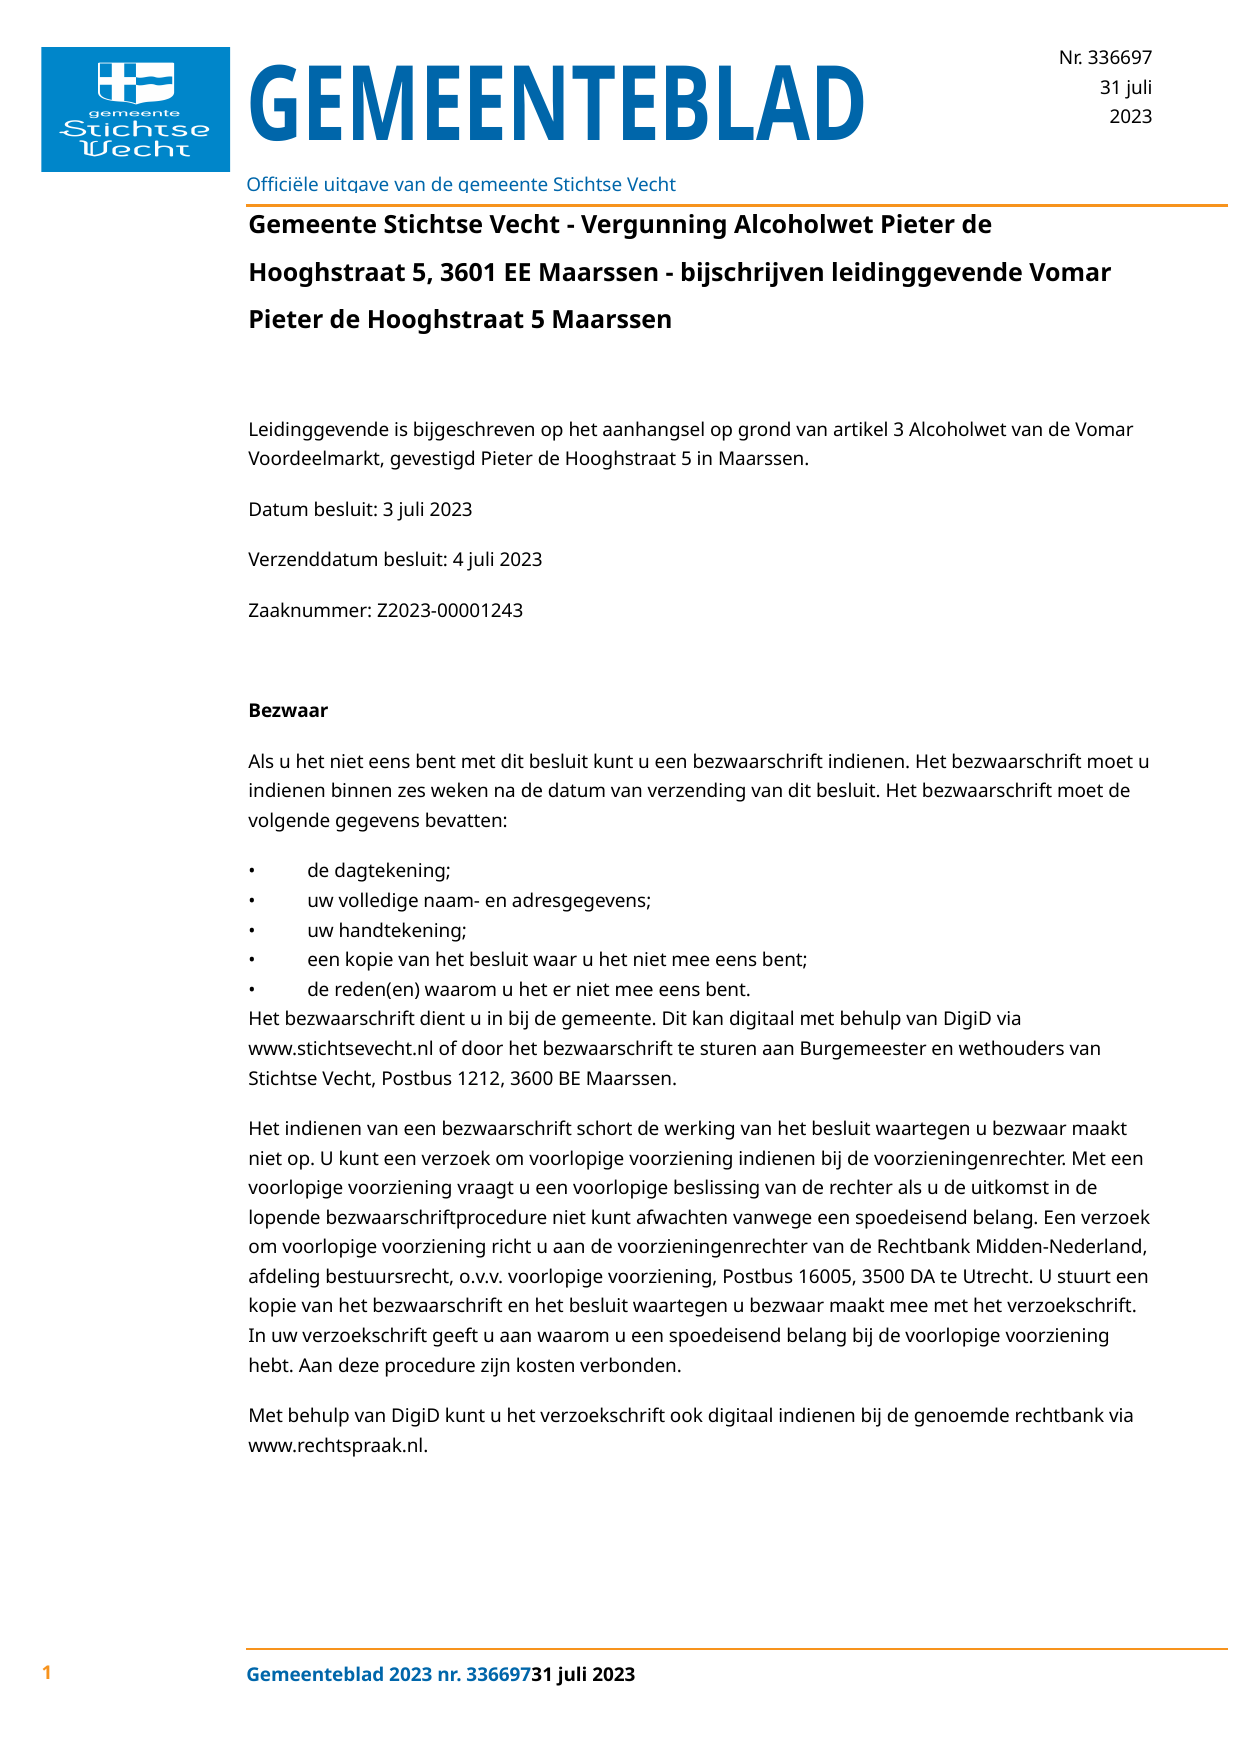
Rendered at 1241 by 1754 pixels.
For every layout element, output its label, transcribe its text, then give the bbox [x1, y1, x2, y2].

text Het indienen van een bezwaarschrift schort de werking van het besluit waartegen u bezwaar maakt niet op. U kunt een verzoek om voorlopige voorziening indienen bij de voorzieningenrechter. Met een voorlopige voorziening vraagt u een voorlopige beslissing van de rechter als u de uitkomst in de lopende bezwaarschriftprocedure niet kunt afwachten vanwege een spoedeisend belang. Een verzoek om voorlopige voorziening richt u aan de voorzieningenrechter van de Rechtbank Midden-Nederland, afdeling bestuursrecht, o.v.v. voorlopige voorziening, Postbus 16005, 3500 DA te Utrecht. U stuurt een kopie van het bezwaarschrift en het besluit waartegen u bezwaar maakt mee met het verzoekschrift. In uw verzoekschrift geeft u aan waarom u een spoedeisend belang bij de voorlopige voorziening hebt. Aan deze procedure zijn kosten verbonden. [248, 1115, 1152, 1377]
text Als u het niet eens bent met dit besluit kunt u een bezwaarschrift indienen. Het bezwaarschrift moet u indienen binnen zes weken na de datum van verzending van dit besluit. Het bezwaarschrift moet de volgende gegevens bevatten: [248, 748, 1152, 833]
picture [99, 63, 135, 101]
text Verzenddatum besluit: 4 juli 2023 [248, 546, 1152, 572]
list een kopie van het besluit waar u het niet mee eens bent; [248, 946, 1152, 972]
text Met behulp van DigiD kunt u het verzoekschrift ook digitaal indienen bij de genoemde rechtbank via www.rechtspraak.nl. [248, 1402, 1152, 1457]
list uw volledige naam- en adresgegevens; [248, 887, 1152, 913]
list de reden(en) waarom u het er niet mee eens bent. [248, 976, 1152, 1002]
text Leidinggevende is bijgeschreven op het aanhangsel op grond van artikel 3 Alcoholwet van de Vomar Voordeelmarkt, gevestigd Pieter de Hooghstraat 5 in Maarssen. [248, 416, 1152, 471]
picture [137, 63, 174, 103]
text Datum besluit: 3 juli 2023 [248, 496, 1152, 522]
text Bezwaar [248, 698, 1152, 723]
text Gemeente Stichtse Vecht - Vergunning Alcoholwet Pieter de Hooghstraat 5, 3601 EE Maarssen - bijschrijven leidinggevende Vomar Pieter de Hooghstraat 5 Maarssen [248, 207, 1152, 336]
list uw handtekening; [248, 917, 1152, 942]
text Het bezwaarschrift dient u in bij de gemeente. Dit kan digitaal met behulp van DigiD via www.stichtsevecht.nl of door het bezwaarschrift te sturen aan Burgemeester en wethouders van Stichtse Vecht, Postbus 1212, 3600 BE Maarssen. [248, 1006, 1152, 1090]
list de dagtekening; [248, 858, 1152, 883]
text Zaaknummer: Z2023-00001243 [248, 597, 1152, 622]
